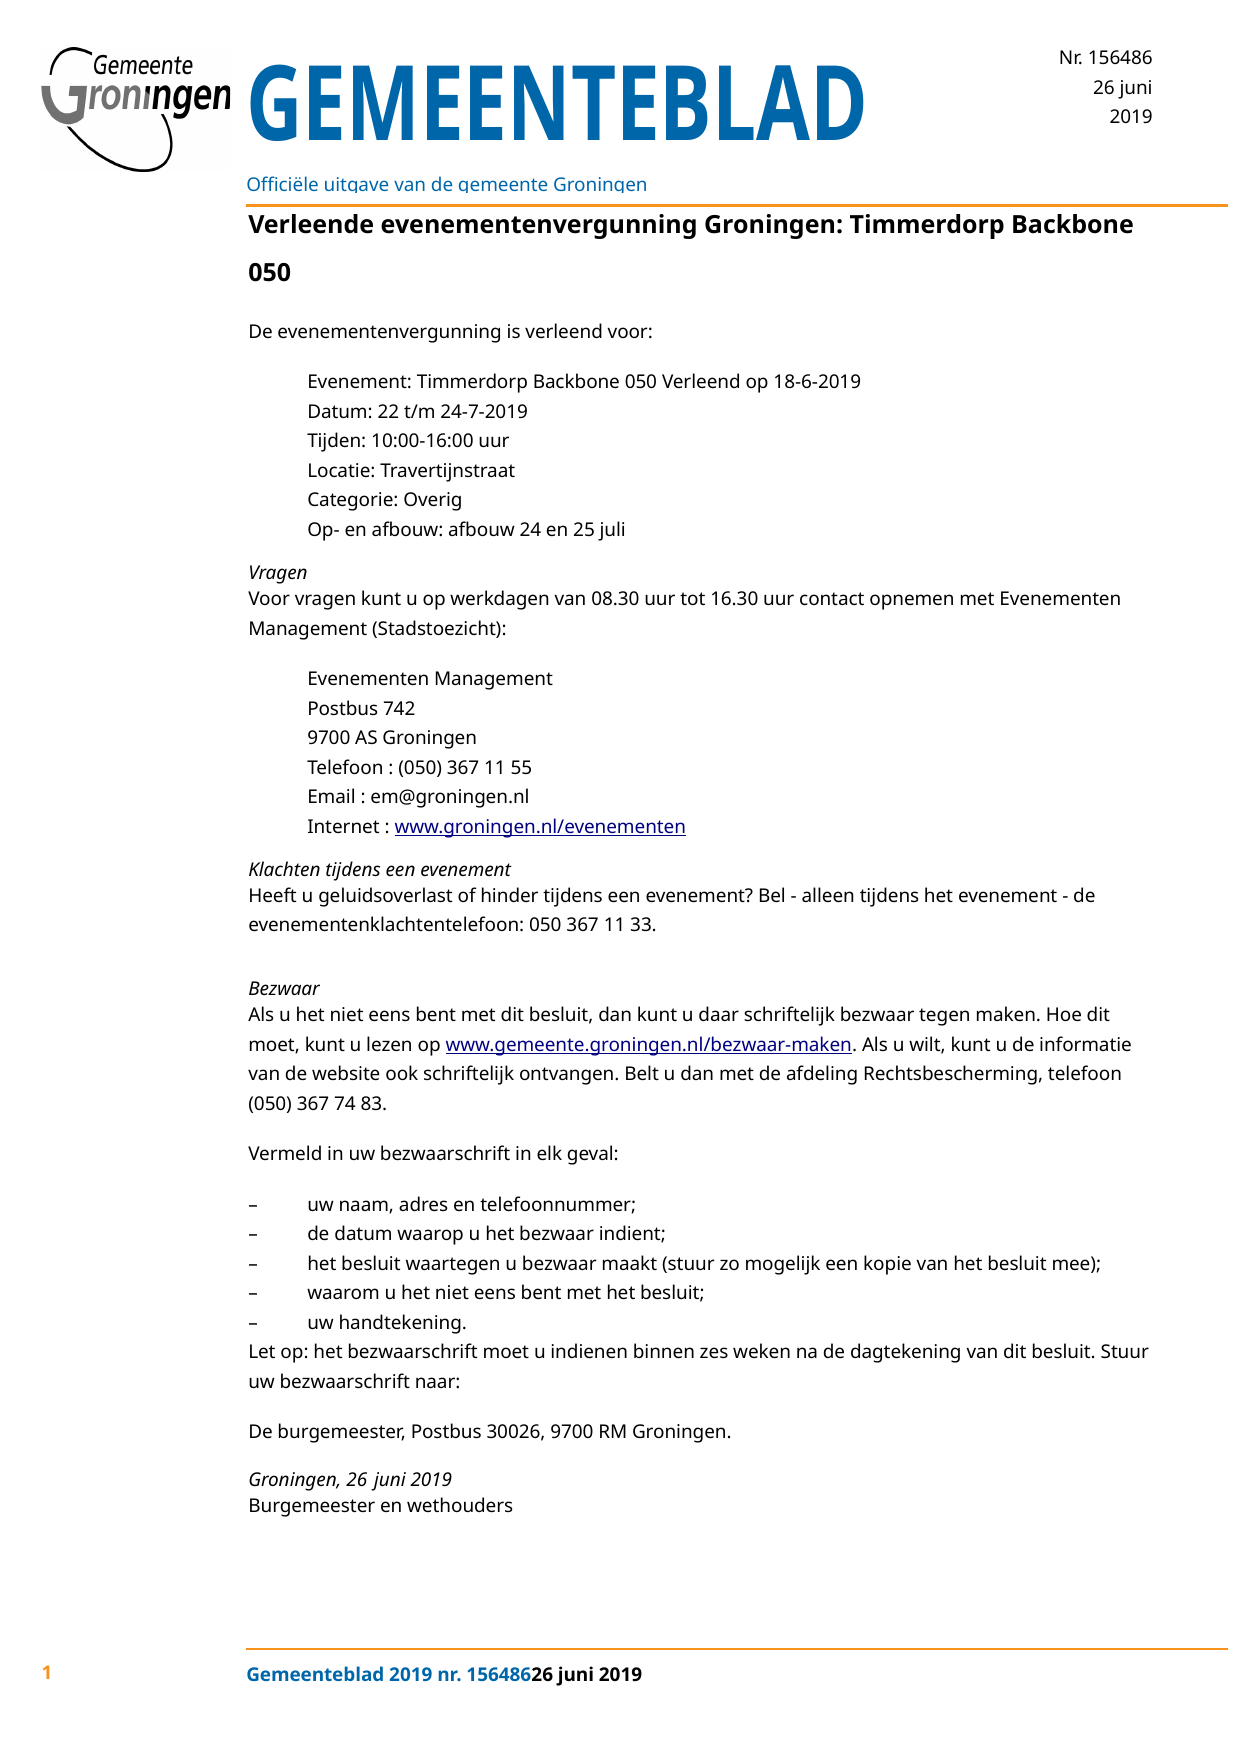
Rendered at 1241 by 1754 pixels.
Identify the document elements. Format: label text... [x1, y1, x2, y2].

list het besluit waartegen u bezwaar maakt (stuur zo mogelijk een kopie van het besluit mee); [248, 1250, 1152, 1276]
list 9700 AS Groningen [248, 724, 1152, 750]
list uw naam, adres en telefoonnummer; [248, 1191, 1152, 1216]
text De evenementenvergunning is verleend voor: [248, 318, 1152, 344]
list Categorie: Overig [248, 487, 1152, 512]
list Telefoon : (050) 367 11 55 [248, 754, 1152, 779]
picture [41, 47, 231, 172]
text Groningen, 26 juni 2019 [248, 1466, 1152, 1492]
list Op- en afbouw: afbouw 24 en 25 juli [248, 516, 1152, 542]
list Locatie: Travertijnstraat [248, 457, 1152, 483]
list Email : em@groningen.nl [248, 783, 1152, 809]
list de datum waarop u het bezwaar indient; [248, 1220, 1152, 1246]
text Burgemeester en wethouders [248, 1492, 1152, 1518]
list uw handtekening. [248, 1309, 1152, 1335]
list Evenement: Timmerdorp Backbone 050 Verleend op 18-6-2019 [248, 368, 1152, 394]
text Bezwaar [248, 975, 1152, 1001]
list Postbus 742 [248, 695, 1152, 720]
text De burgemeester, Postbus 30026, 9700 RM Groningen. [248, 1419, 1152, 1444]
text Vragen [248, 559, 1152, 585]
list waarom u het niet eens bent met het besluit; [248, 1279, 1152, 1305]
text Voor vragen kunt u op werkdagen van 08.30 uur tot 16.30 uur contact opnemen met Evenementen Management (Stadstoezicht): [248, 585, 1152, 640]
list Evenementen Management [248, 665, 1152, 691]
text Heeft u geluidsoverlast of hinder tijdens een evenement? Bel - alleen tijdens het evenement - de evenementenklachtentelefoon: 050 367 11 33. [248, 882, 1152, 937]
list Tijden: 10:00-16:00 uur [248, 427, 1152, 453]
list Internet : www.groningen.nl/evenementen [248, 813, 1152, 839]
text Verleende evenementenvergunning Groningen: Timmerdorp Backbone 050 [248, 207, 1152, 288]
text Vermeld in uw bezwaarschrift in elk geval: [248, 1140, 1152, 1166]
text Klachten tijdens een evenement [248, 856, 1152, 882]
list Datum: 22 t/m 24-7-2019 [248, 398, 1152, 424]
text Als u het niet eens bent met dit besluit, dan kunt u daar schriftelijk bezwaar tegen maken. Hoe dit moet, kunt u lezen op www.gemeente.groningen.nl/bezwaar-maken. Als u wilt, kunt u de informatie van de website ook schriftelijk ontvangen. Belt u dan met de afdeling Rechtsbescherming, telefoon (050) 367 74 83. [248, 1001, 1152, 1116]
text Let op: het bezwaarschrift moet u indienen binnen zes weken na de dagtekening van dit besluit. Stuur uw bezwaarschrift naar: [248, 1339, 1152, 1394]
